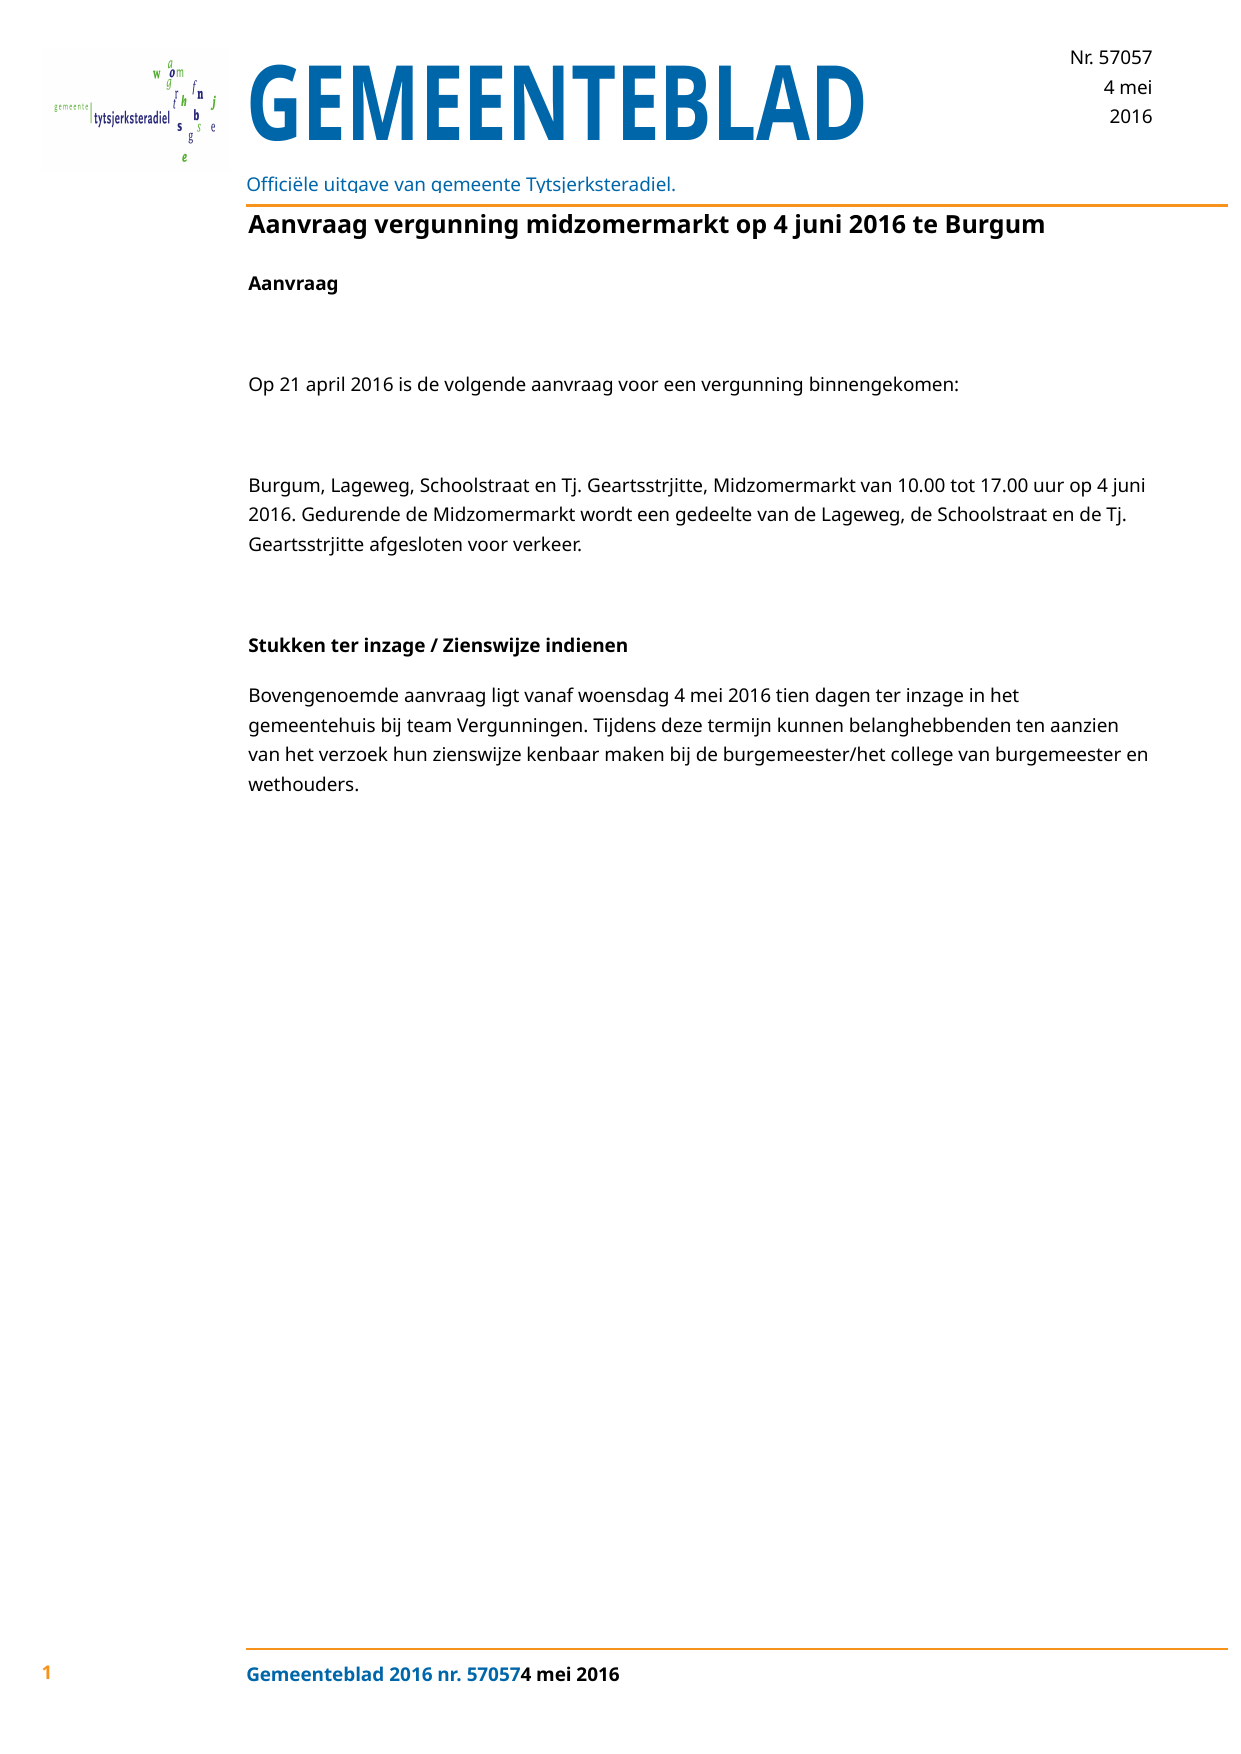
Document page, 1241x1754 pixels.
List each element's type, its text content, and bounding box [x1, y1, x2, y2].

text Bovengenoemde aanvraag ligt vanaf woensdag 4 mei 2016 tien dagen ter inzage in het gemeentehuis bij team Vergunningen. Tijdens deze termijn kunnen belanghebbenden ten aanzien van het verzoek hun zienswijze kenbaar maken bij de burge­meester/het college van burgemeester en wethouders. [248, 682, 1152, 797]
text Stukken ter inzage / Zienswijze indienen [248, 632, 1152, 658]
picture [41, 47, 231, 172]
text Op 21 april 2016 is de volgende aanvraag voor een vergunning binnengekomen: [248, 371, 1152, 397]
text Aanvraag [248, 270, 1152, 296]
text Burgum, Lageweg, Schoolstraat en Tj. Geartsstrjitte, Midzomermarkt van 10.00 tot 17.00 uur op 4 juni 2016. Gedurende de Midzomermarkt wordt een gedeelte van de Lageweg, de Schoolstraat en de Tj. Geartsstrjitte afgesloten voor verkeer. [248, 472, 1152, 557]
text Aanvraag vergunning midzomermarkt op 4 juni 2016 te Burgum [248, 207, 1152, 241]
